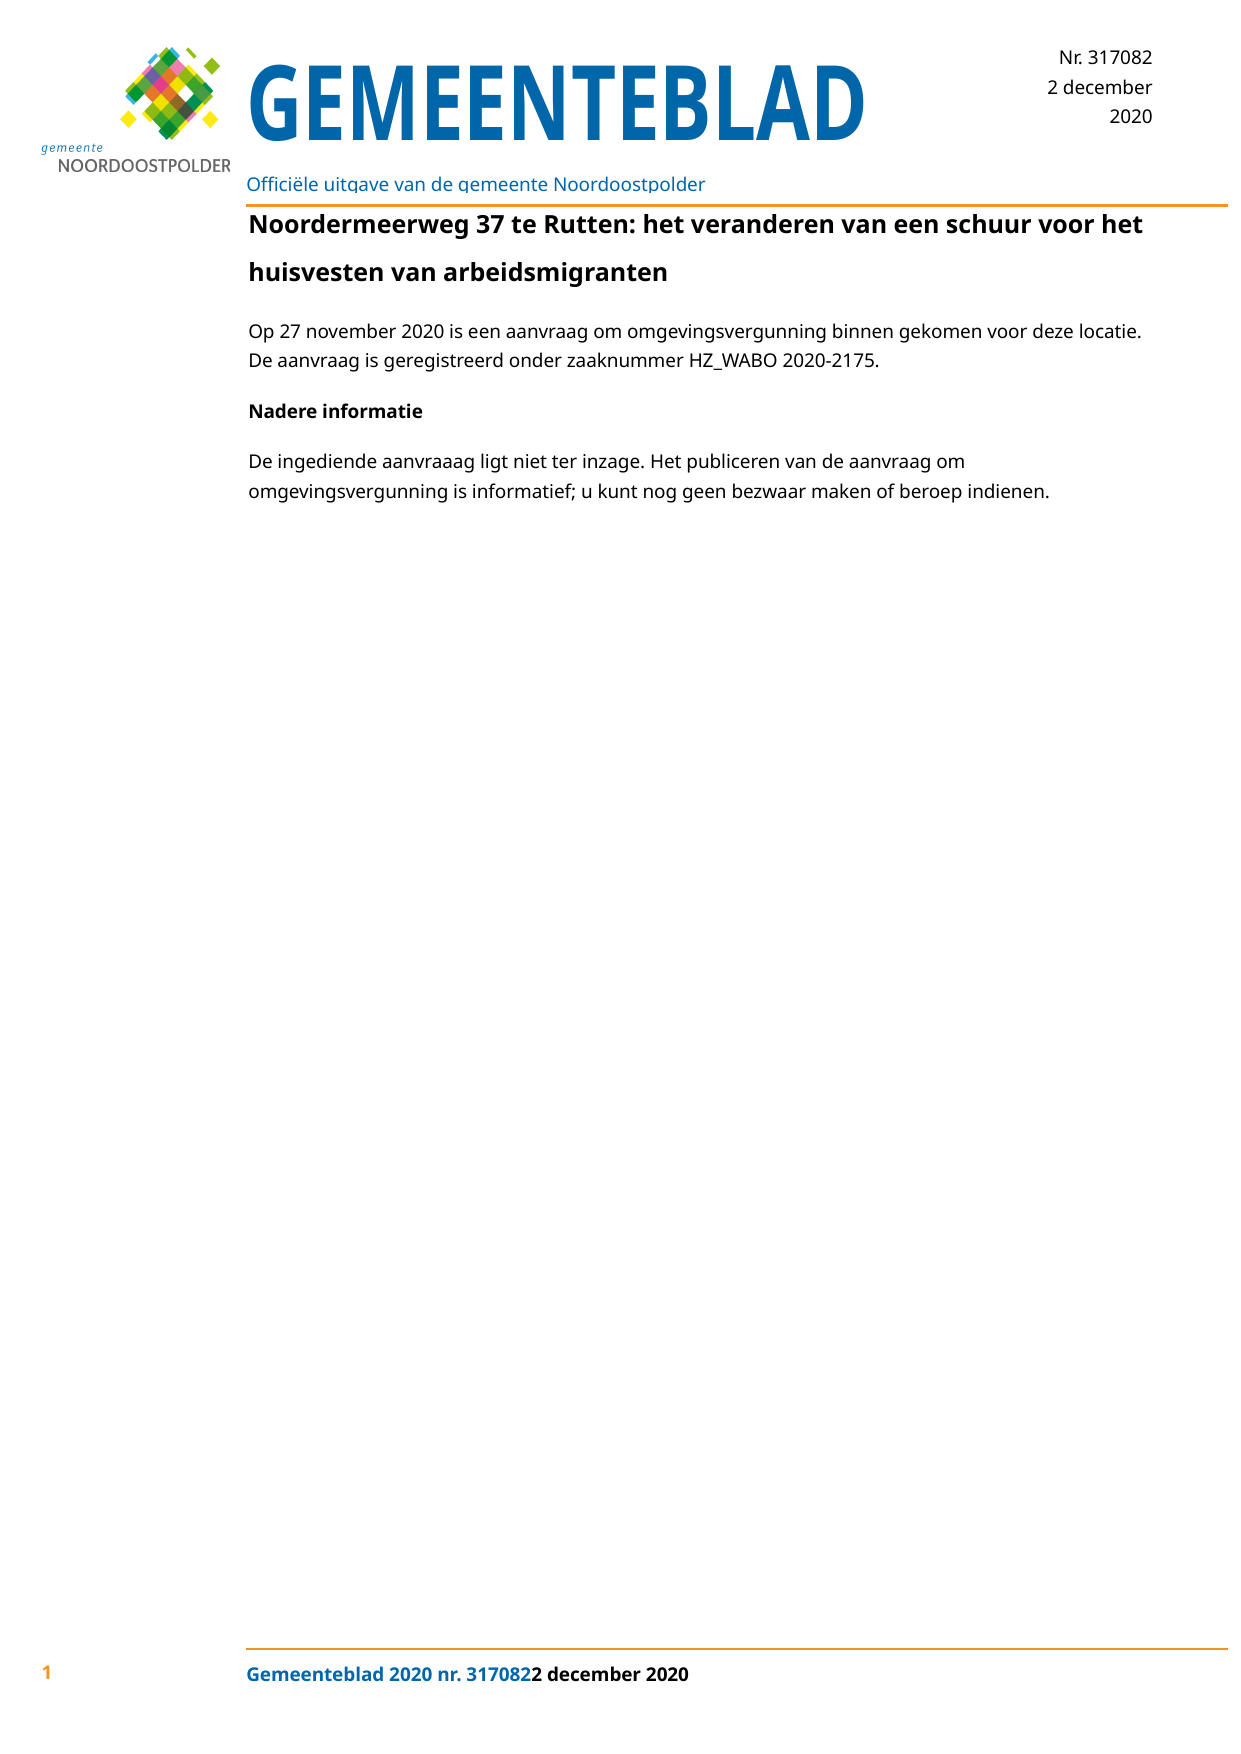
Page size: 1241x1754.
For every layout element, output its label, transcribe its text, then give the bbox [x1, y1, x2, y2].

text Noordermeerweg 37 te Rutten: het veranderen van een schuur voor het huisvesten van arbeidsmigranten [248, 207, 1152, 288]
picture [41, 47, 231, 172]
text Op 27 november 2020 is een aanvraag om omgevingsvergunning binnen gekomen voor deze locatie. De aanvraag is geregistreerd onder zaaknummer HZ_WABO 2020-2175. [248, 318, 1152, 373]
text De ingediende aanvraaag ligt niet ter inzage. Het publiceren van de aanvraag om omgevingsvergunning is informatief; u kunt nog geen bezwaar maken of beroep indienen. [248, 448, 1152, 504]
text Nadere informatie [248, 398, 1152, 424]
